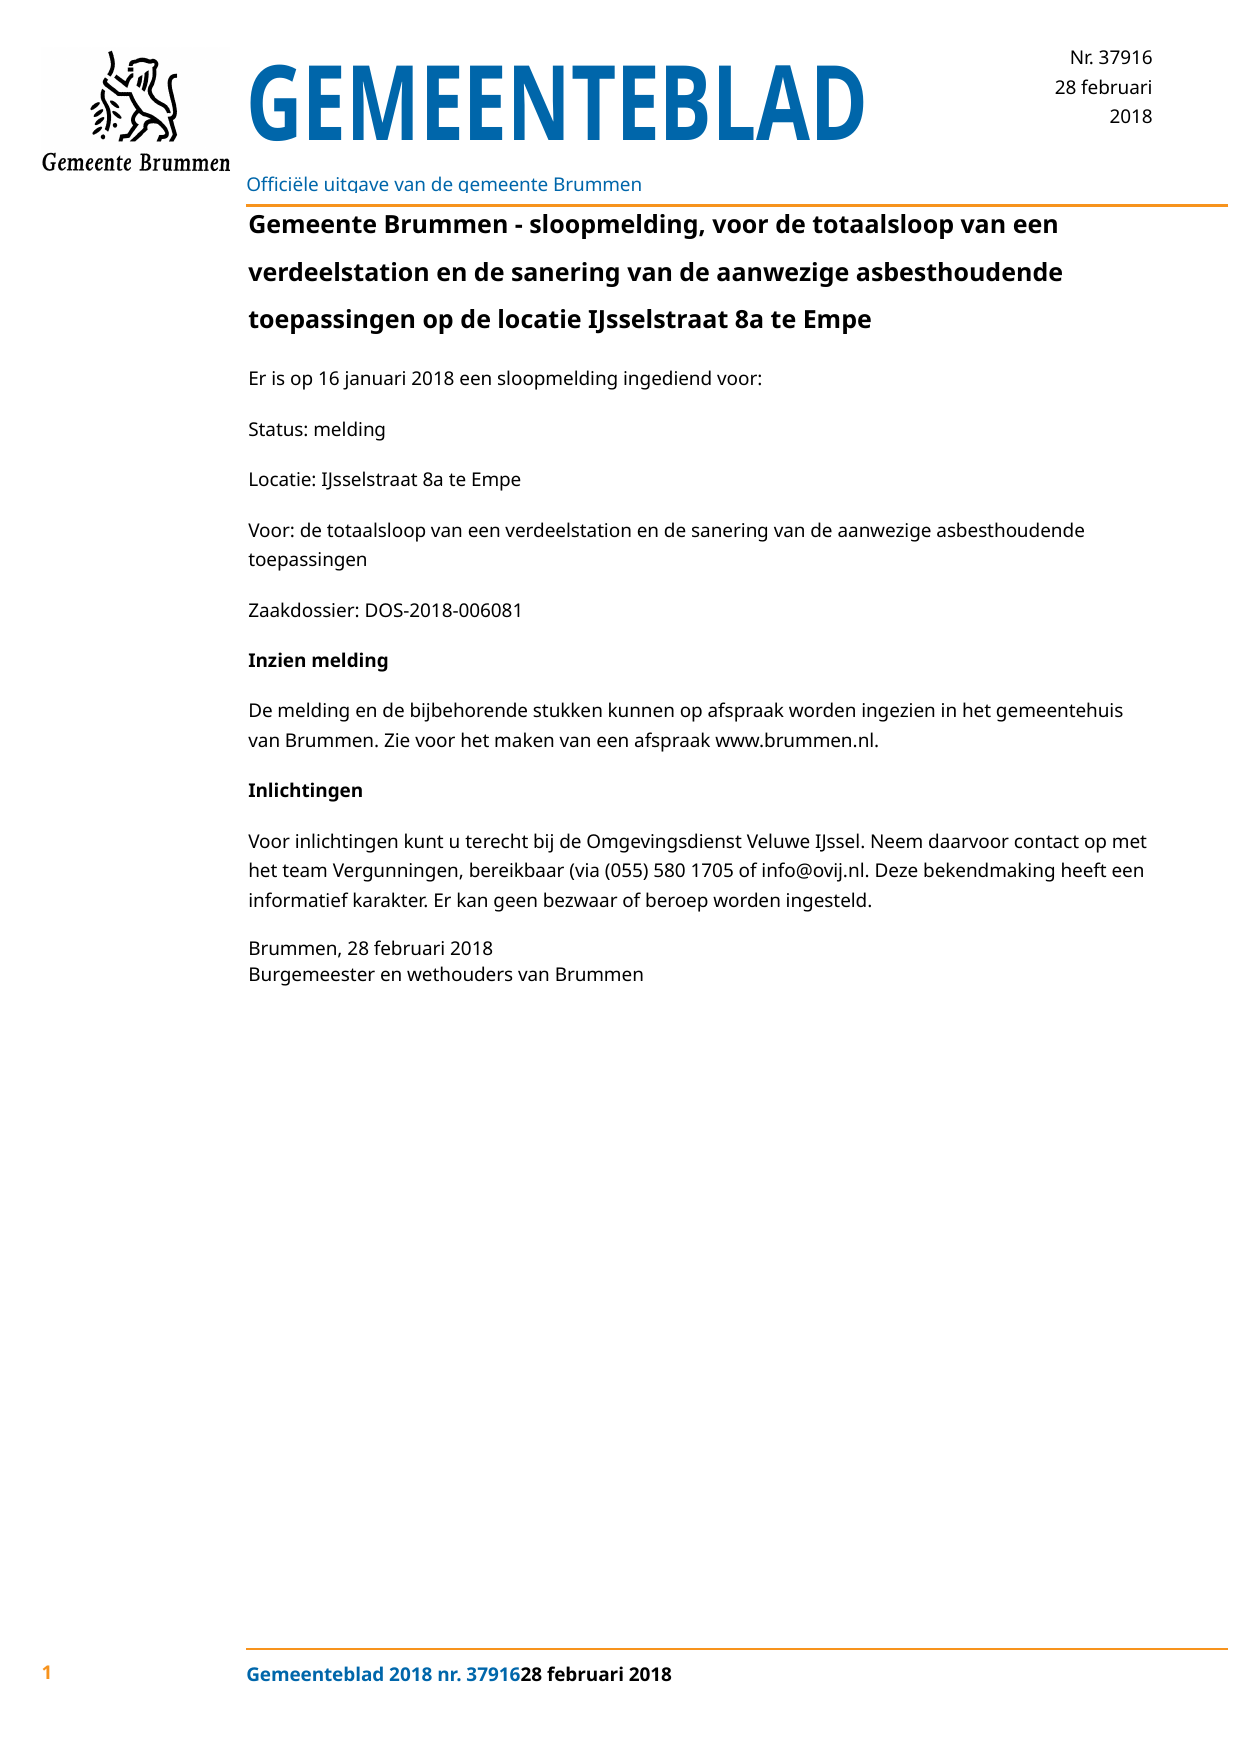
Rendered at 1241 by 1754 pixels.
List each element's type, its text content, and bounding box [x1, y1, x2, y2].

text Er is op 16 januari 2018 een sloopmelding ingediend voor: [248, 366, 1152, 391]
text Voor: de totaalsloop van een verdeelstation en de sanering van de aanwezige asbesthoudende toepassingen [248, 517, 1152, 572]
text Locatie: IJsselstraat 8a te Empe [248, 466, 1152, 492]
text Inlichtingen [248, 778, 1152, 803]
text De melding en de bijbehorende stukken kunnen op afspraak worden ingezien in het gemeentehuis van Brummen. Zie voor het maken van een afspraak www.brummen.nl. [248, 698, 1152, 753]
text Status: melding [248, 416, 1152, 442]
text Zaakdossier: DOS-2018-006081 [248, 597, 1152, 622]
text Voor inlichtingen kunt u terecht bij de Omgevingsdienst Veluwe IJssel. Neem daarvoor contact op met het team Vergunningen, bereikbaar (via (055) 580 1705 of info@ovij.nl. Deze bekendmaking heeft een informatief karakter. Er kan geen bezwaar of beroep worden ingesteld. [248, 828, 1152, 913]
text Brummen, 28 februari 2018 [248, 935, 1152, 961]
text Burgemeester en wethouders van Brummen [248, 961, 1152, 986]
picture [41, 47, 231, 172]
text Inzien melding [248, 647, 1152, 673]
text Gemeente Brummen - sloopmelding, voor de totaalsloop van een verdeelstation en de sanering van de aanwezige asbesthoudende toepassingen op de locatie IJsselstraat 8a te Empe [248, 207, 1152, 336]
